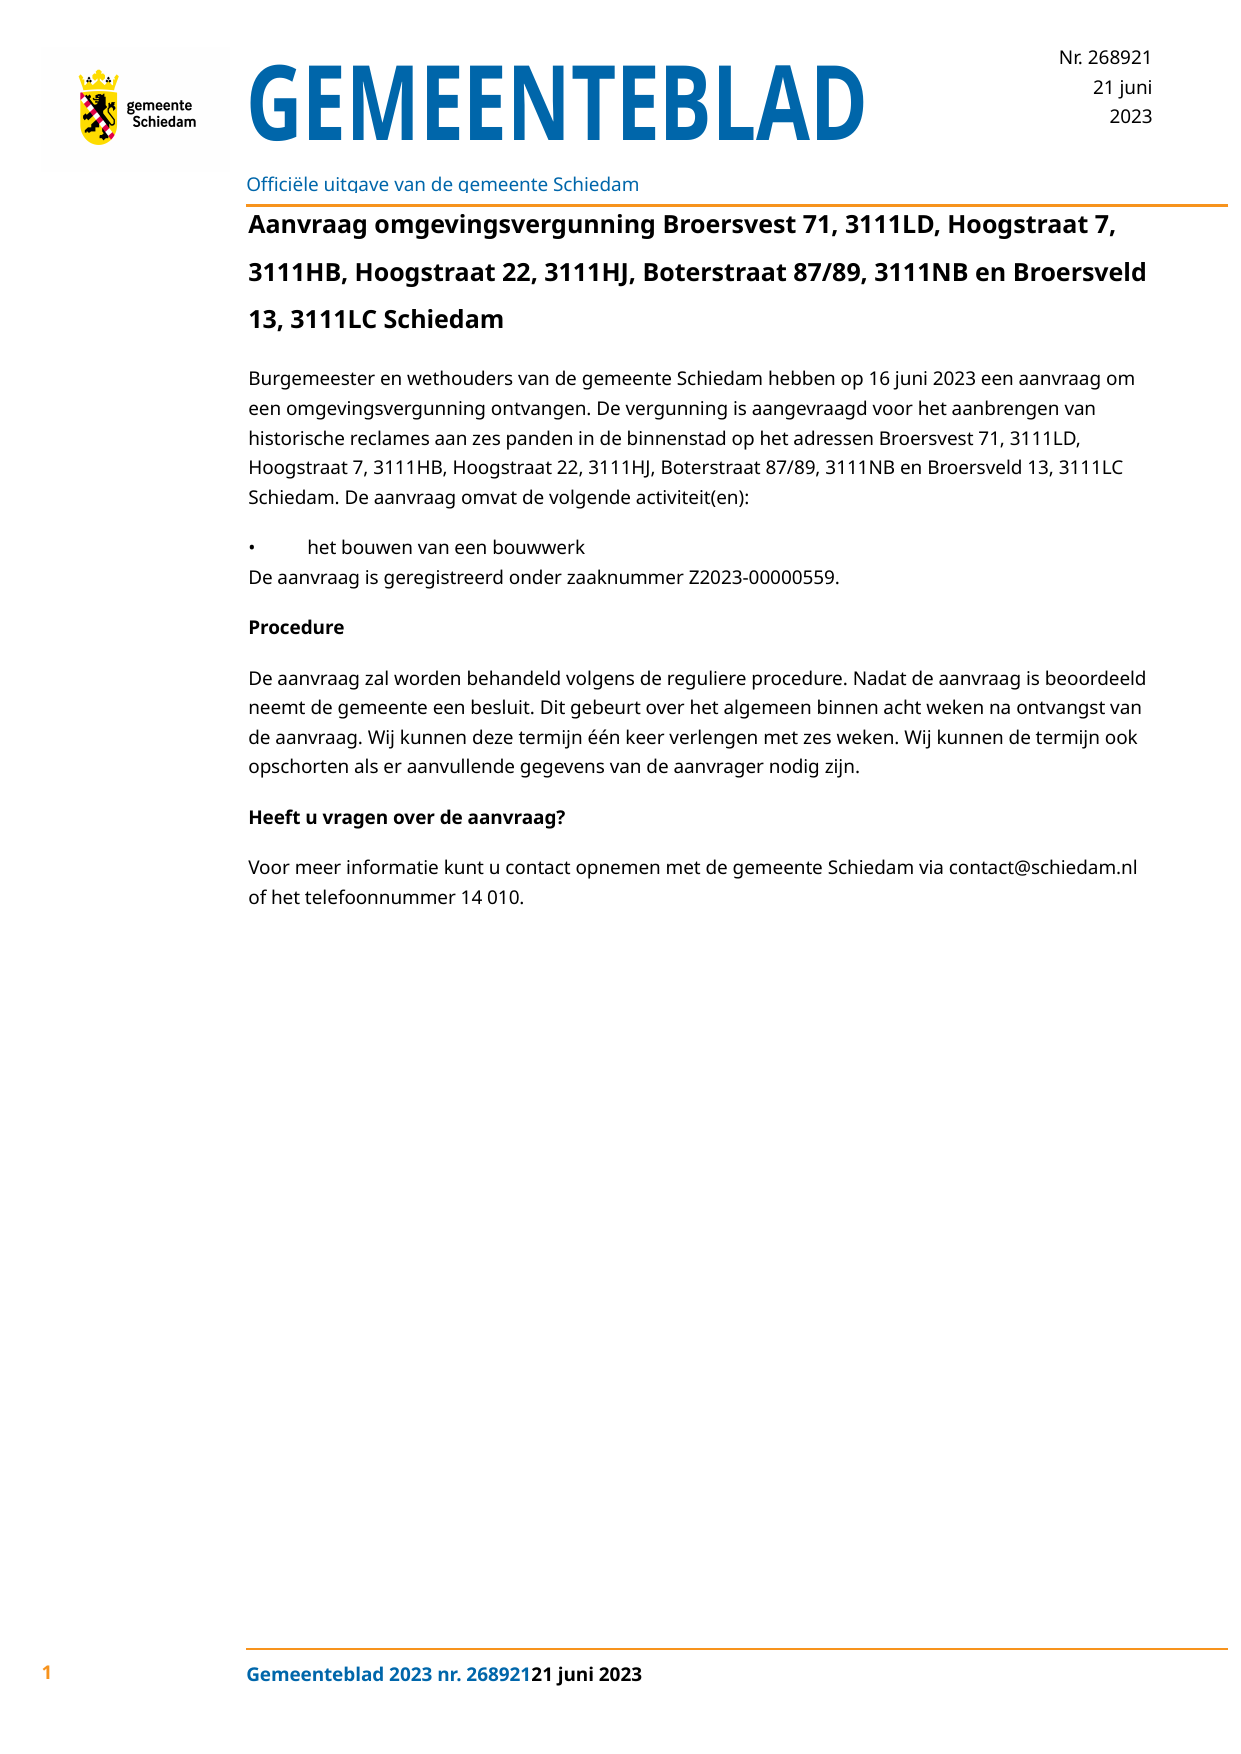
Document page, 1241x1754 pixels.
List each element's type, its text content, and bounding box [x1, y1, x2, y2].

text Procedure [248, 614, 1152, 640]
list het bouwen van een bouwwerk [248, 534, 1152, 560]
text Burgemeester en wethouders van de gemeente Schiedam hebben op 16 juni 2023 een aanvraag om een omgevingsvergunning ontvangen. De vergunning is aangevraagd voor het aanbrengen van historische reclames aan zes panden in de binnenstad op het adressen Broersvest 71, 3111LD, Hoogstraat 7, 3111HB, Hoogstraat 22, 3111HJ, Boterstraat 87/89, 3111NB en Broersveld 13, 3111LC Schiedam. De aanvraag omvat de volgende activiteit(en): [248, 366, 1152, 509]
text Voor meer informatie kunt u contact opnemen met de gemeente Schiedam via contact@schiedam.nl of het telefoonnummer 14 010. [248, 854, 1152, 909]
text Aanvraag omgevingsvergunning Broersvest 71, 3111LD, Hoogstraat 7, 3111HB, Hoogstraat 22, 3111HJ, Boterstraat 87/89, 3111NB en Broersveld 13, 3111LC Schiedam [248, 207, 1152, 336]
picture [41, 47, 231, 172]
text De aanvraag is geregistreerd onder zaaknummer Z2023-00000559. [248, 564, 1152, 589]
text Heeft u vragen over de aanvraag? [248, 804, 1152, 829]
text De aanvraag zal worden behandeld volgens de reguliere procedure. Nadat de aanvraag is beoordeeld neemt de gemeente een besluit. Dit gebeurt over het algemeen binnen acht weken na ontvangst van de aanvraag. Wij kunnen deze termijn één keer verlengen met zes weken. Wij kunnen de termijn ook opschorten als er aanvullende gegevens van de aanvrager nodig zijn. [248, 665, 1152, 779]
